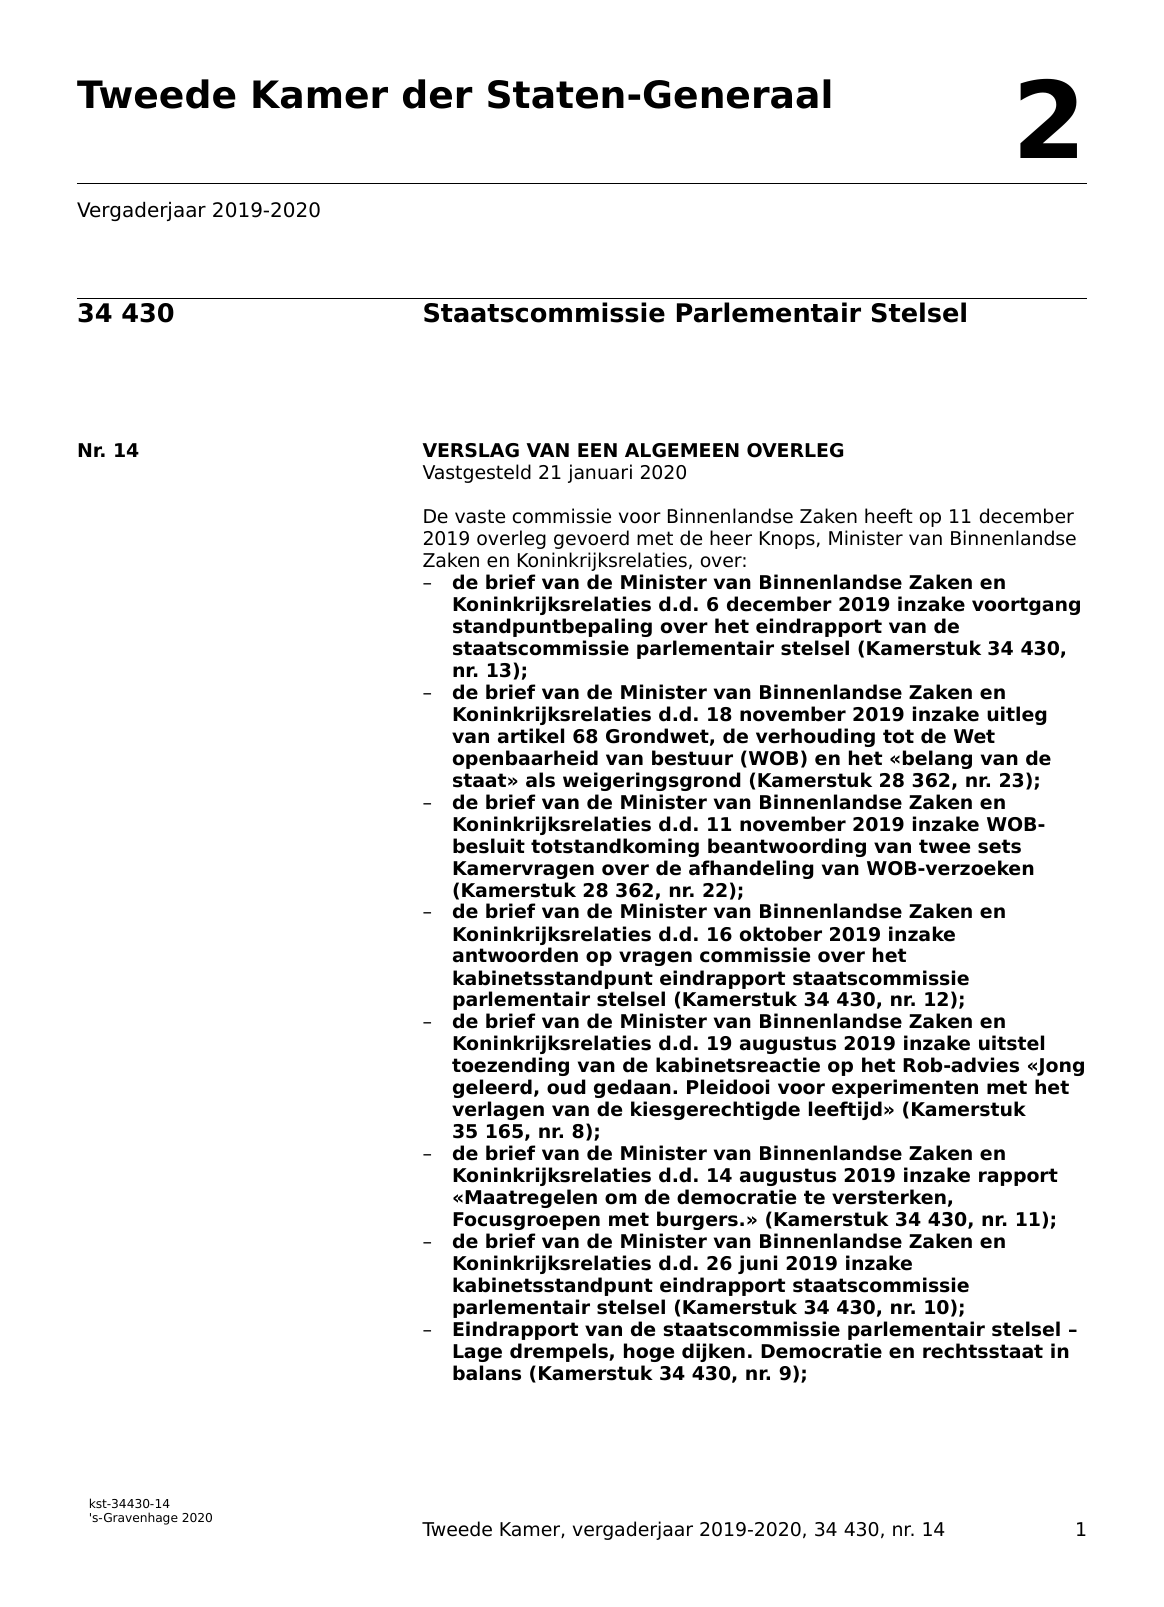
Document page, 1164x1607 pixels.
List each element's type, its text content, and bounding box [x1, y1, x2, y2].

subtitle 34 430 Staatscommissie Parlementair Stelsel [77, 299, 1087, 329]
text – de brief van de Minister van Binnenlandse Zaken en Koninkrijksrelaties d.d. 19 augustus 2019 inzake uitstel toezending van de kabinetsreactie op het Rob-advies «Jong geleerd, oud gedaan. Pleidooi voor experimenten met het verlagen van de kiesgerechtigde leeftijd» (Kamerstuk 35 165, nr. 8); [422, 1011, 1087, 1143]
text 's-Gravenhage 2020 [88, 1511, 323, 1525]
text – de brief van de Minister van Binnenlandse Zaken en Koninkrijksrelaties d.d. 14 augustus 2019 inzake rapport «Maatregelen om de democratie te versterken, Focusgroepen met burgers.» (Kamerstuk 34 430, nr. 11); [422, 1143, 1087, 1231]
text De vaste commissie voor Binnenlandse Zaken heeft op 11 december 2019 overleg gevoerd met de heer Knops, Minister van Binnenlandse Zaken en Koninkrijksrelaties, over: [422, 506, 1087, 572]
text – de brief van de Minister van Binnenlandse Zaken en Koninkrijksrelaties d.d. 18 november 2019 inzake uitleg van artikel 68 Grondwet, de verhouding tot de Wet openbaarheid van bestuur (WOB) en het «belang van de staat» als weigeringsgrond (Kamerstuk 28 362, nr. 23); [422, 682, 1087, 792]
table_header Tweede Kamer der Staten-Generaal [77, 59, 886, 183]
text – Eindrapport van de staatscommissie parlementair stelsel – Lage drempels, hoge dijken. Democratie en rechtsstaat in balans (Kamerstuk 34 430, nr. 9); [422, 1319, 1087, 1385]
text Vastgesteld 21 januari 2020 [422, 462, 1087, 484]
text – de brief van de Minister van Binnenlandse Zaken en Koninkrijksrelaties d.d. 16 oktober 2019 inzake antwoorden op vragen commissie over het kabinetsstandpunt eindrapport staatscommissie parlementair stelsel (Kamerstuk 34 430, nr. 12); [422, 901, 1087, 1011]
text – de brief van de Minister van Binnenlandse Zaken en Koninkrijksrelaties d.d. 26 juni 2019 inzake kabinetsstandpunt eindrapport staatscommissie parlementair stelsel (Kamerstuk 34 430, nr. 10); [422, 1231, 1087, 1319]
table_header 2 [886, 59, 1087, 183]
text – de brief van de Minister van Binnenlandse Zaken en Koninkrijksrelaties d.d. 6 december 2019 inzake voortgang standpuntbepaling over het eindrapport van de staatscommissie parlementair stelsel (Kamerstuk 34 430, nr. 13); [422, 572, 1087, 682]
text kst-34430-14 [88, 1497, 323, 1511]
subtitle Nr. 14 VERSLAG VAN EEN ALGEMEEN OVERLEG [77, 440, 1087, 462]
text – de brief van de Minister van Binnenlandse Zaken en Koninkrijksrelaties d.d. 11 november 2019 inzake WOB-besluit totstandkoming beantwoording van twee sets Kamervragen over de afhandeling van WOB-verzoeken (Kamerstuk 28 362, nr. 22); [422, 792, 1087, 901]
table_cell Vergaderjaar 2019-2020 [77, 184, 1087, 298]
